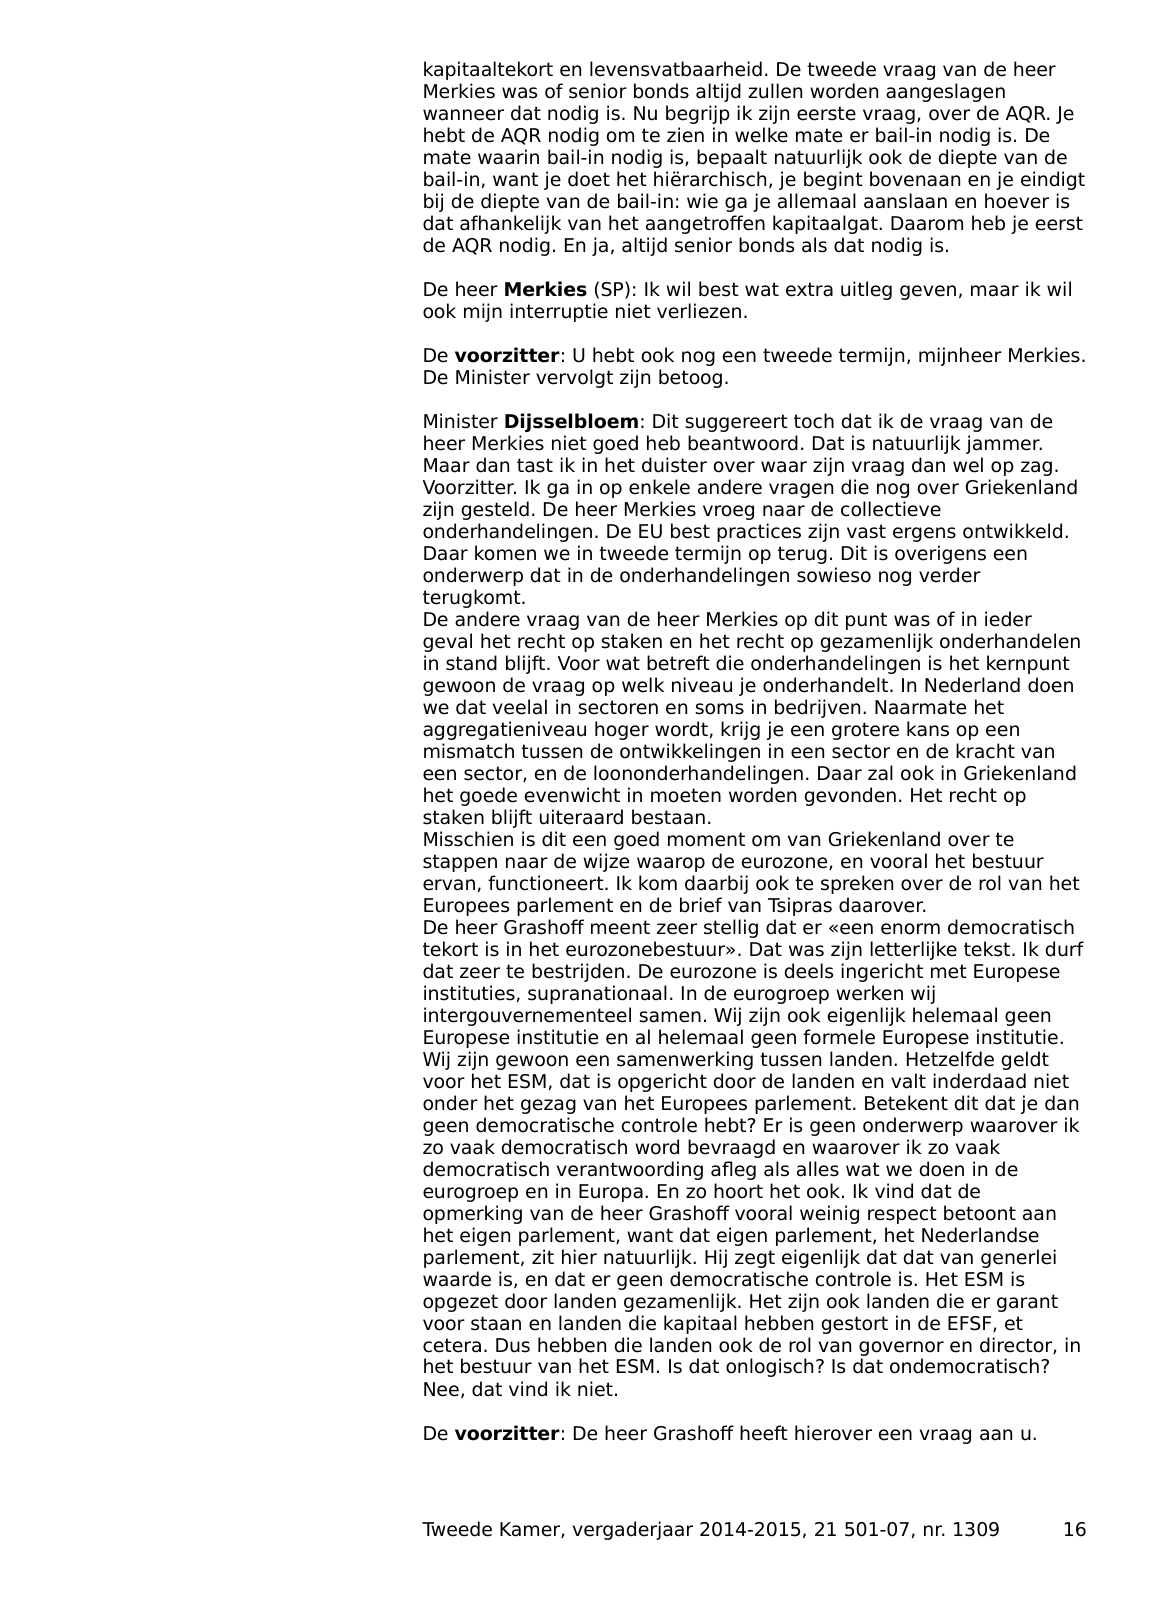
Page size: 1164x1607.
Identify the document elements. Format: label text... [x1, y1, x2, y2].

text Minister Dijsselbloem: Dit suggereert toch dat ik de vraag van de heer Merkies niet goed heb beantwoord. Dat is natuurlijk jammer. Maar dan tast ik in het duister over waar zijn vraag dan wel op zag. [422, 411, 1087, 477]
text De voorzitter: U hebt ook nog een tweede termijn, mijnheer Merkies. De Minister vervolgt zijn betoog. [422, 345, 1087, 389]
text kapitaaltekort en levensvatbaarheid. De tweede vraag van de heer Merkies was of senior bonds altijd zullen worden aangeslagen wanneer dat nodig is. Nu begrijp ik zijn eerste vraag, over de AQR. Je hebt de AQR nodig om te zien in welke mate er bail-in nodig is. De mate waarin bail-in nodig is, bepaalt natuurlijk ook de diepte van de bail-in, want je doet het hiërarchisch, je begint bovenaan en je eindigt bij de diepte van de bail-in: wie ga je allemaal aanslaan en hoever is dat afhankelijk van het aangetroffen kapitaalgat. Daarom heb je eerst de AQR nodig. En ja, altijd senior bonds als dat nodig is. [422, 59, 1087, 257]
text De heer Merkies (SP): Ik wil best wat extra uitleg geven, maar ik wil ook mijn interruptie niet verliezen. [422, 279, 1087, 323]
text De voorzitter: De heer Grashoff heeft hierover een vraag aan u. [422, 1423, 1087, 1444]
text De heer Grashoff meent zeer stellig dat er «een enorm democratisch tekort is in het eurozonebestuur». Dat was zijn letterlijke tekst. Ik durf dat zeer te bestrijden. De eurozone is deels ingericht met Europese instituties, supranationaal. In de eurogroep werken wij intergouvernementeel samen. Wij zijn ook eigenlijk helemaal geen Europese institutie en al helemaal geen formele Europese institutie. Wij zijn gewoon een samenwerking tussen landen. Hetzelfde geldt voor het ESM, dat is opgericht door de landen en valt inderdaad niet onder het gezag van het Europees parlement. Betekent dit dat je dan geen democratische controle hebt? Er is geen onderwerp waarover ik zo vaak democratisch word bevraagd en waarover ik zo vaak democratisch verantwoording afleg als alles wat we doen in de eurogroep en in Europa. En zo hoort het ook. Ik vind dat de opmerking van de heer Grashoff vooral weinig respect betoont aan het eigen parlement, want dat eigen parlement, het Nederlandse parlement, zit hier natuurlijk. Hij zegt eigenlijk dat dat van generlei waarde is, en dat er geen democratische controle is. Het ESM is opgezet door landen gezamenlijk. Het zijn ook landen die er garant voor staan en landen die kapitaal hebben gestort in de EFSF, et cetera. Dus hebben die landen ook de rol van governor en director, in het bestuur van het ESM. Is dat onlogisch? Is dat ondemocratisch? Nee, dat vind ik niet. [422, 917, 1087, 1400]
text Misschien is dit een goed moment om van Griekenland over te stappen naar de wijze waarop de eurozone, en vooral het bestuur ervan, functioneert. Ik kom daarbij ook te spreken over de rol van het Europees parlement en de brief van Tsipras daarover. [422, 829, 1087, 917]
text Voorzitter. Ik ga in op enkele andere vragen die nog over Griekenland zijn gesteld. De heer Merkies vroeg naar de collectieve onderhandelingen. De EU best practices zijn vast ergens ontwikkeld. Daar komen we in tweede termijn op terug. Dit is overigens een onderwerp dat in de onderhandelingen sowieso nog verder terugkomt. [422, 477, 1087, 609]
text De andere vraag van de heer Merkies op dit punt was of in ieder geval het recht op staken en het recht op gezamenlijk onderhandelen in stand blijft. Voor wat betreft die onderhandelingen is het kernpunt gewoon de vraag op welk niveau je onderhandelt. In Nederland doen we dat veelal in sectoren en soms in bedrijven. Naarmate het aggregatieniveau hoger wordt, krijg je een grotere kans op een mismatch tussen de ontwikkelingen in een sector en de kracht van een sector, en de loononderhandelingen. Daar zal ook in Griekenland het goede evenwicht in moeten worden gevonden. Het recht op staken blijft uiteraard bestaan. [422, 609, 1087, 829]
